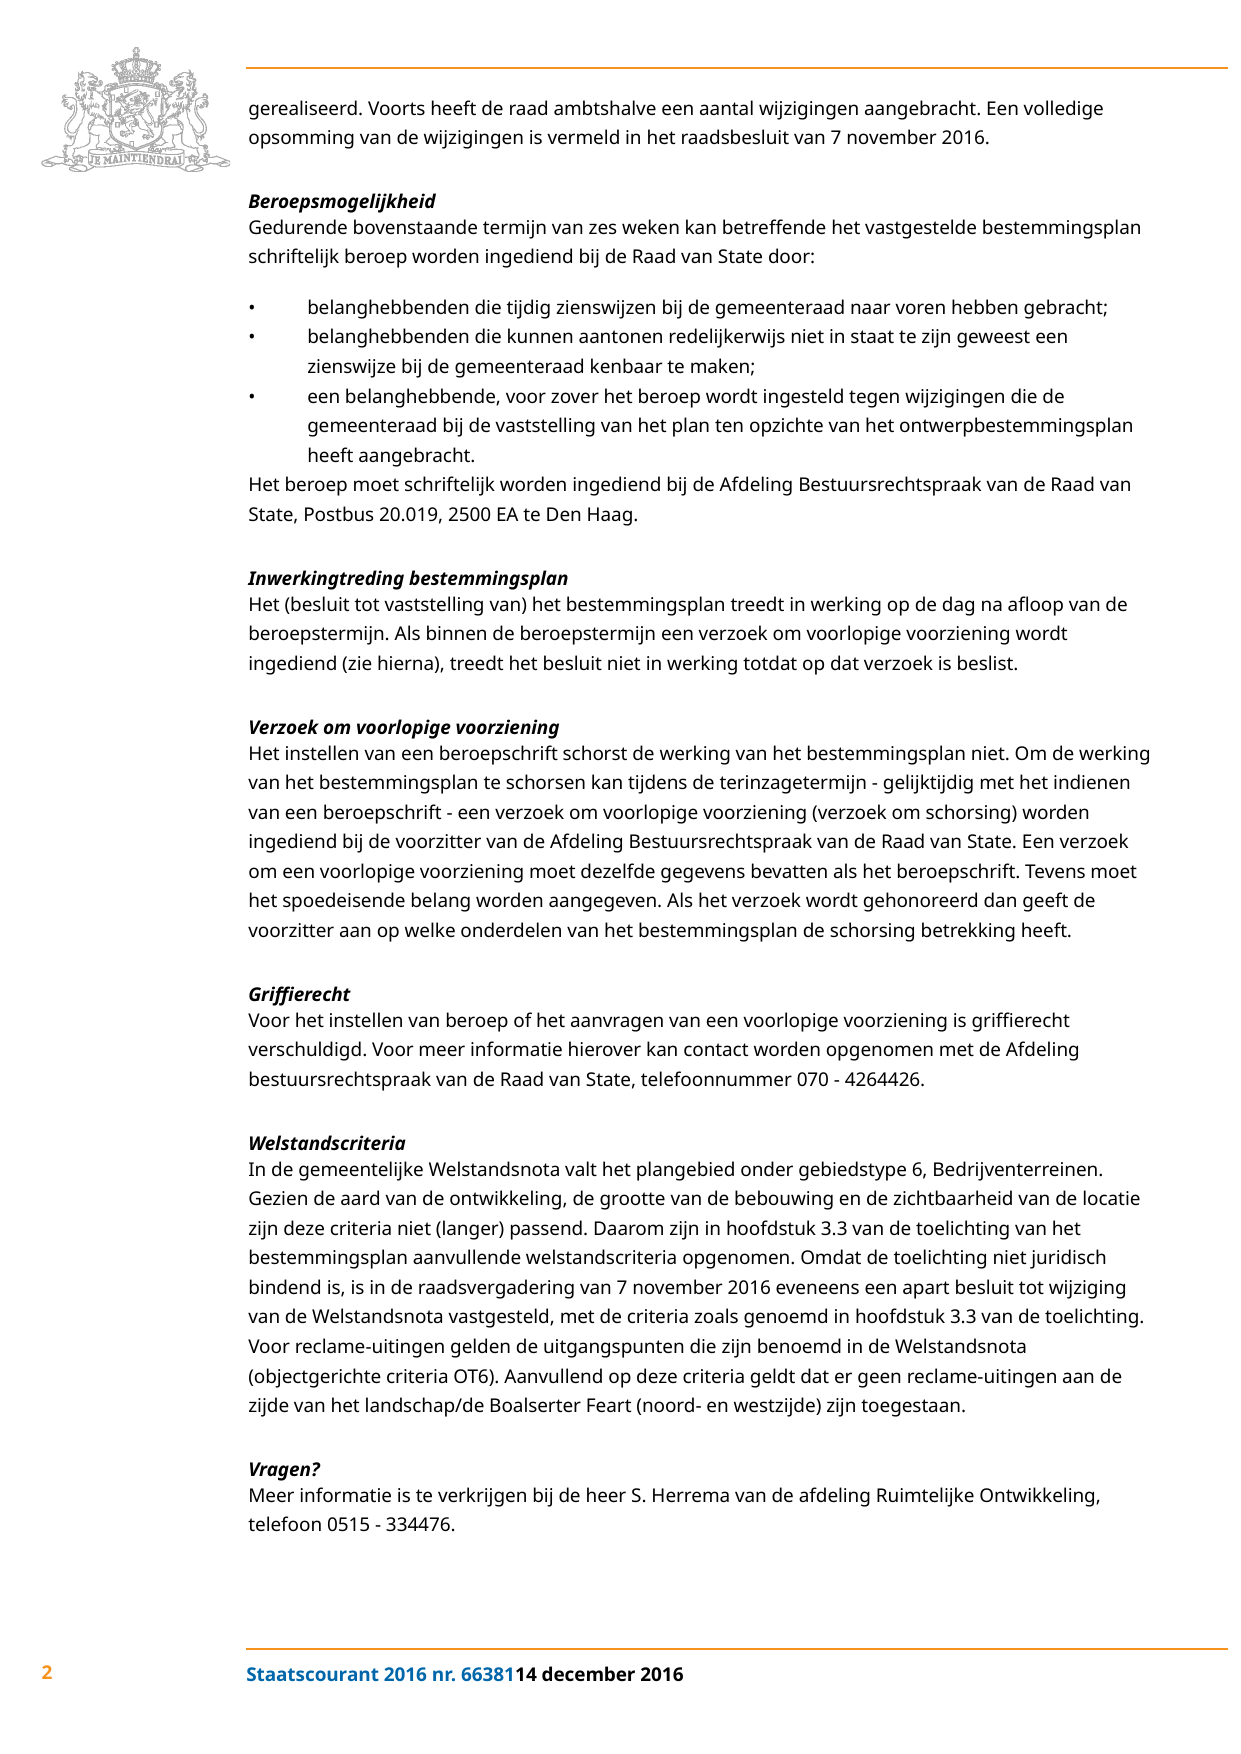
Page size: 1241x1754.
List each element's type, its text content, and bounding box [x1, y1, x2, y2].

text Het (besluit tot vaststelling van) het bestemmingsplan treedt in werking op de dag na afloop van de beroepstermijn. Als binnen de beroepstermijn een verzoek om voorlopige voorziening wordt ingediend (zie hierna), treedt het besluit niet in werking totdat op dat verzoek is beslist. [248, 591, 1152, 676]
text Verzoek om voorlopige voorziening [248, 714, 1152, 740]
text Gedurende bovenstaande termijn van zes weken kan betreffende het vastgestelde bestemmingsplan schriftelijk beroep worden ingediend bij de Raad van State door: [248, 214, 1152, 269]
text gerealiseerd. Voorts heeft de raad ambtshalve een aantal wijzigingen aangebracht. Een volledige opsomming van de wijzigingen is vermeld in het raadsbesluit van 7 november 2016. [248, 95, 1152, 150]
text Vragen? [248, 1456, 1152, 1482]
text Voor het instellen van beroep of het aanvragen van een voorlopige voorziening is griffierecht verschuldigd. Voor meer informatie hierover kan contact worden opgenomen met de Afdeling bestuursrechtspraak van de Raad van State, telefoonnummer 070 - 4264426. [248, 1007, 1152, 1092]
text Het instellen van een beroepschrift schorst de werking van het bestemmingsplan niet. Om de werking van het bestemmingsplan te schorsen kan tijdens de terinzagetermijn - gelijktijdig met het indienen van een beroepschrift - een verzoek om voorlopige voorziening (verzoek om schorsing) worden ingediend bij de voorzitter van de Afdeling Bestuursrechtspraak van de Raad van State. Een verzoek om een voorlopige voorziening moet dezelfde gegevens bevatten als het beroepschrift. Tevens moet het spoedeisende belang worden aangegeven. Als het verzoek wordt gehonoreerd dan geeft de voorzitter aan op welke onderdelen van het bestemmingsplan de schorsing betrekking heeft. [248, 740, 1152, 943]
text Inwerkingtreding bestemmingsplan [248, 565, 1152, 591]
list belanghebbenden die tijdig zienswijzen bij de gemeenteraad naar voren hebben gebracht; [248, 294, 1152, 320]
text In de gemeentelijke Welstandsnota valt het plangebied onder gebiedstype 6, Bedrijventerreinen. Gezien de aard van de ontwikkeling, de grootte van de bebouwing en de zichtbaarheid van de locatie zijn deze criteria niet (langer) passend. Daarom zijn in hoofdstuk 3.3 van de toelichting van het bestemmingsplan aanvullende welstandscriteria opgenomen. Omdat de toelichting niet juridisch bindend is, is in de raadsvergadering van 7 november 2016 eveneens een apart besluit tot wijziging van de Welstandsnota vastgesteld, met de criteria zoals genoemd in hoofdstuk 3.3 van de toelichting. Voor reclame-uitingen gelden de uitgangspunten die zijn benoemd in de Welstandsnota (objectgerichte criteria OT6). Aanvullend op deze criteria geldt dat er geen reclame-uitingen aan de zijde van het landschap/de Boalserter Feart (noord- en westzijde) zijn toegestaan. [248, 1156, 1152, 1418]
text Griffierecht [248, 981, 1152, 1007]
picture [41, 47, 231, 172]
list een belanghebbende, voor zover het beroep wordt ingesteld tegen wijzigingen die de gemeenteraad bij de vaststelling van het plan ten opzichte van het ontwerpbestemmingsplan heeft aangebracht. [248, 383, 1152, 468]
text Meer informatie is te verkrijgen bij de heer S. Herrema van de afdeling Ruimtelijke Ontwikkeling, telefoon 0515 - 334476. [248, 1482, 1152, 1537]
text Welstandscriteria [248, 1130, 1152, 1156]
text Beroepsmogelijkheid [248, 188, 1152, 214]
text Het beroep moet schriftelijk worden ingediend bij de Afdeling Bestuursrechtspraak van de Raad van State, Postbus 20.019, 2500 EA te Den Haag. [248, 472, 1152, 527]
list belanghebbenden die kunnen aantonen redelijkerwijs niet in staat te zijn geweest een zienswijze bij de gemeenteraad kenbaar te maken; [248, 324, 1152, 379]
